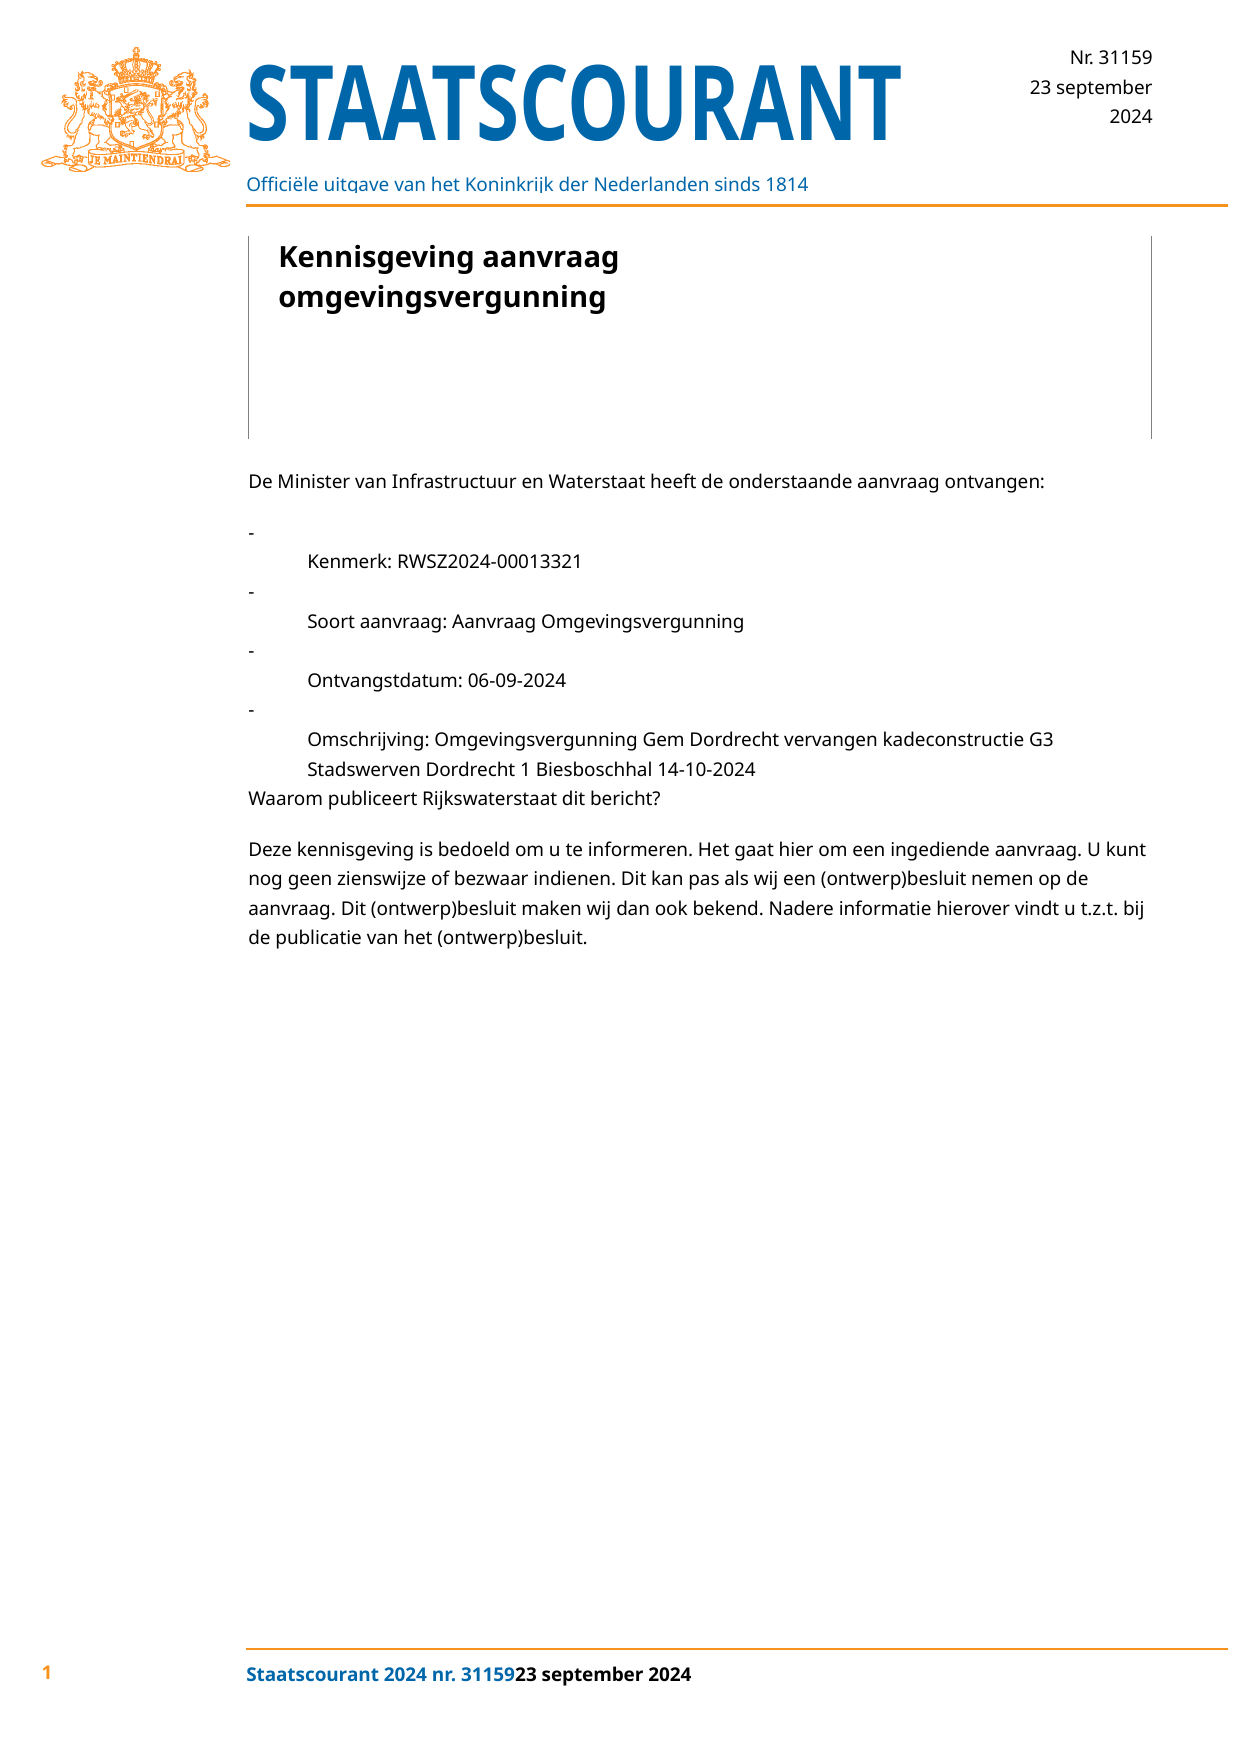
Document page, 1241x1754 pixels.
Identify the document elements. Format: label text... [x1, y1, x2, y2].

text De Minister van Infrastructuur en Waterstaat heeft de onderstaande aanvraag ontvangen: [248, 469, 1152, 494]
text Deze kennisgeving is bedoeld om u te informeren. Het gaat hier om een ingediende aanvraag. U kunt nog geen zienswijze of bezwaar indienen. Dit kan pas als wij een (ontwerp)besluit nemen op de aanvraag. Dit (ontwerp)besluit maken wij dan ook bekend. Nadere informatie hierover vindt u t.z.t. bij de publicatie van het (ontwerp)besluit. [248, 836, 1152, 950]
list Omschrijving: Omgevingsvergunning Gem Dordrecht vervangen kadeconstructie G3 Stadswerven Dordrecht 1 Biesboschhal 14-10-2024 [248, 726, 1152, 781]
list Ontvangstdatum: 06-09-2024 [248, 667, 1152, 693]
picture [41, 47, 231, 172]
text Waarom publiceert Rijkswaterstaat dit bericht? [248, 785, 1152, 811]
table_header Kennisgeving aanvraag omgevingsvergunning [249, 236, 850, 439]
table_header [1090, 236, 1151, 413]
picture [912, 236, 1090, 414]
table_header [850, 236, 912, 413]
list Kenmerk: RWSZ2024-00013321 [248, 549, 1152, 574]
list Soort aanvraag: Aanvraag Omgevingsvergunning [248, 608, 1152, 633]
table_header [850, 414, 1151, 439]
